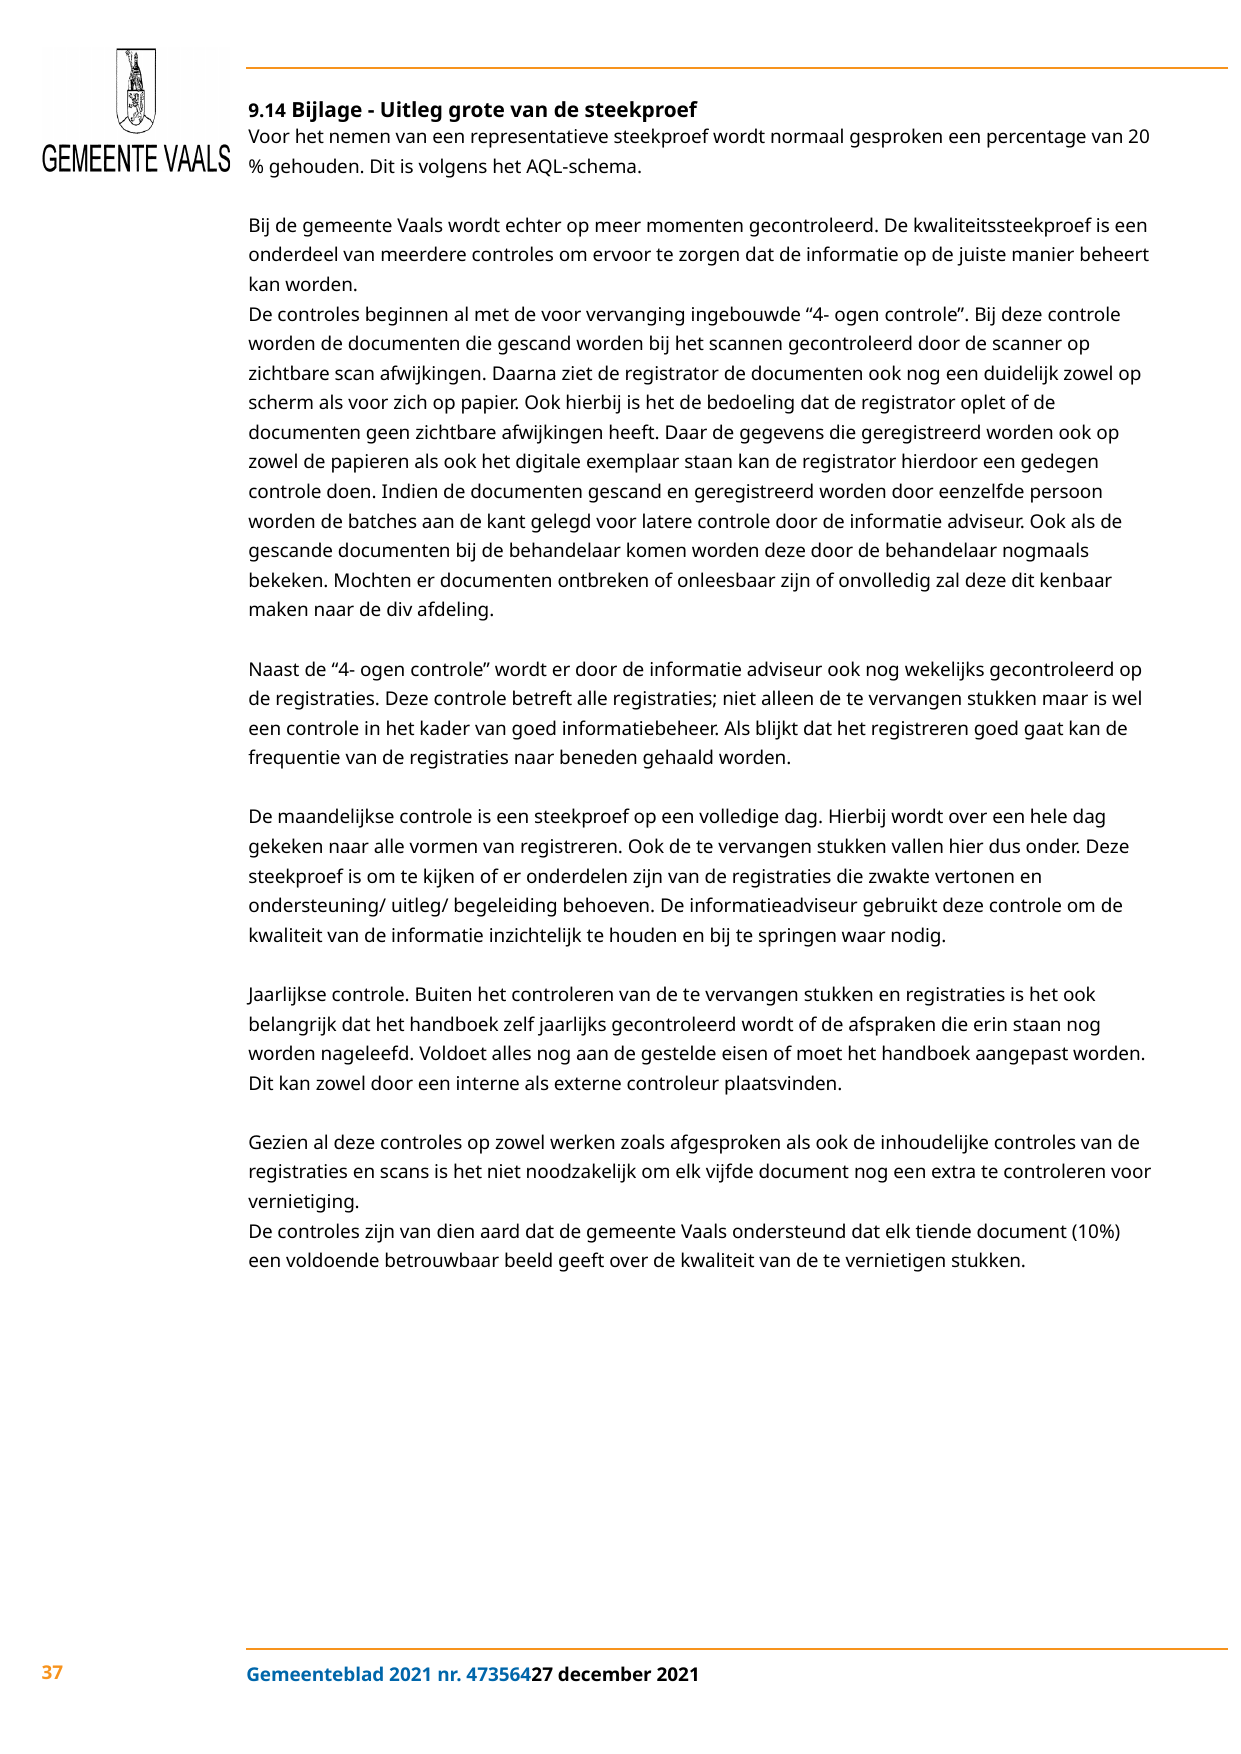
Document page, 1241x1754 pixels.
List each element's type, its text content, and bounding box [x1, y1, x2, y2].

text De maandelijkse controle is een steekproef op een volledige dag. Hierbij wordt over een hele dag gekeken naar alle vormen van registreren. Ook de te vervangen stukken vallen hier dus onder. Deze steekproef is om te kijken of er onderdelen zijn van de registraties die zwakte vertonen en ondersteuning/ uitleg/ begeleiding behoeven. De informatieadviseur gebruikt deze controle om de kwaliteit van de informatie inzichtelijk te houden en bij te springen waar nodig. [248, 804, 1152, 948]
picture [41, 47, 231, 172]
text Bij de gemeente Vaals wordt echter op meer momenten gecontroleerd. De kwaliteitssteekproef is een onderdeel van meerdere controles om ervoor te zorgen dat de informatie op de juiste manier beheert kan worden. [248, 212, 1152, 297]
text 9.14 Bijlage - Uitleg grote van de steekproef [248, 95, 1152, 123]
text Jaarlijkse controle. Buiten het controleren van de te vervangen stukken en registraties is het ook belangrijk dat het handboek zelf jaarlijks gecontroleerd wordt of de afspraken die erin staan nog worden nageleefd. Voldoet alles nog aan de gestelde eisen of moet het handboek aangepast worden. Dit kan zowel door een interne als externe controleur plaatsvinden. [248, 981, 1152, 1096]
text De controles beginnen al met de voor vervanging ingebouwde “4- ogen controle”. Bij deze controle worden de documenten die gescand worden bij het scannen gecontroleerd door de scanner op zichtbare scan afwijkingen. Daarna ziet de registrator de documenten ook nog een duidelijk zowel op scherm als voor zich op papier. Ook hierbij is het de bedoeling dat de registrator oplet of de documenten geen zichtbare afwijkingen heeft. Daar de gegevens die geregistreerd worden ook op zowel de papieren als ook het digitale exemplaar staan kan de registrator hierdoor een gedegen controle doen. Indien de documenten gescand en geregistreerd worden door eenzelfde persoon worden de batches aan de kant gelegd voor latere controle door de informatie adviseur. Ook als de gescande documenten bij de behandelaar komen worden deze door de behandelaar nogmaals bekeken. Mochten er documenten ontbreken of onleesbaar zijn of onvolledig zal deze dit kenbaar maken naar de div afdeling. [248, 301, 1152, 622]
text Naast de “4- ogen controle” wordt er door de informatie adviseur ook nog wekelijks gecontroleerd op de registraties. Deze controle betreft alle registraties; niet alleen de te vervangen stukken maar is wel een controle in het kader van goed informatiebeheer. Als blijkt dat het registreren goed gaat kan de frequentie van de registraties naar beneden gehaald worden. [248, 656, 1152, 770]
text Gezien al deze controles op zowel werken zoals afgesproken als ook de inhoudelijke controles van de registraties en scans is het niet noodzakelijk om elk vijfde document nog een extra te controleren voor vernietiging. [248, 1129, 1152, 1214]
text Voor het nemen van een representatieve steekproef wordt normaal gesproken een percentage van 20 % gehouden. Dit is volgens het AQL-schema. [248, 123, 1152, 179]
text De controles zijn van dien aard dat de gemeente Vaals ondersteund dat elk tiende document (10%) een voldoende betrouwbaar beeld geeft over de kwaliteit van de te vernietigen stukken. [248, 1218, 1152, 1273]
